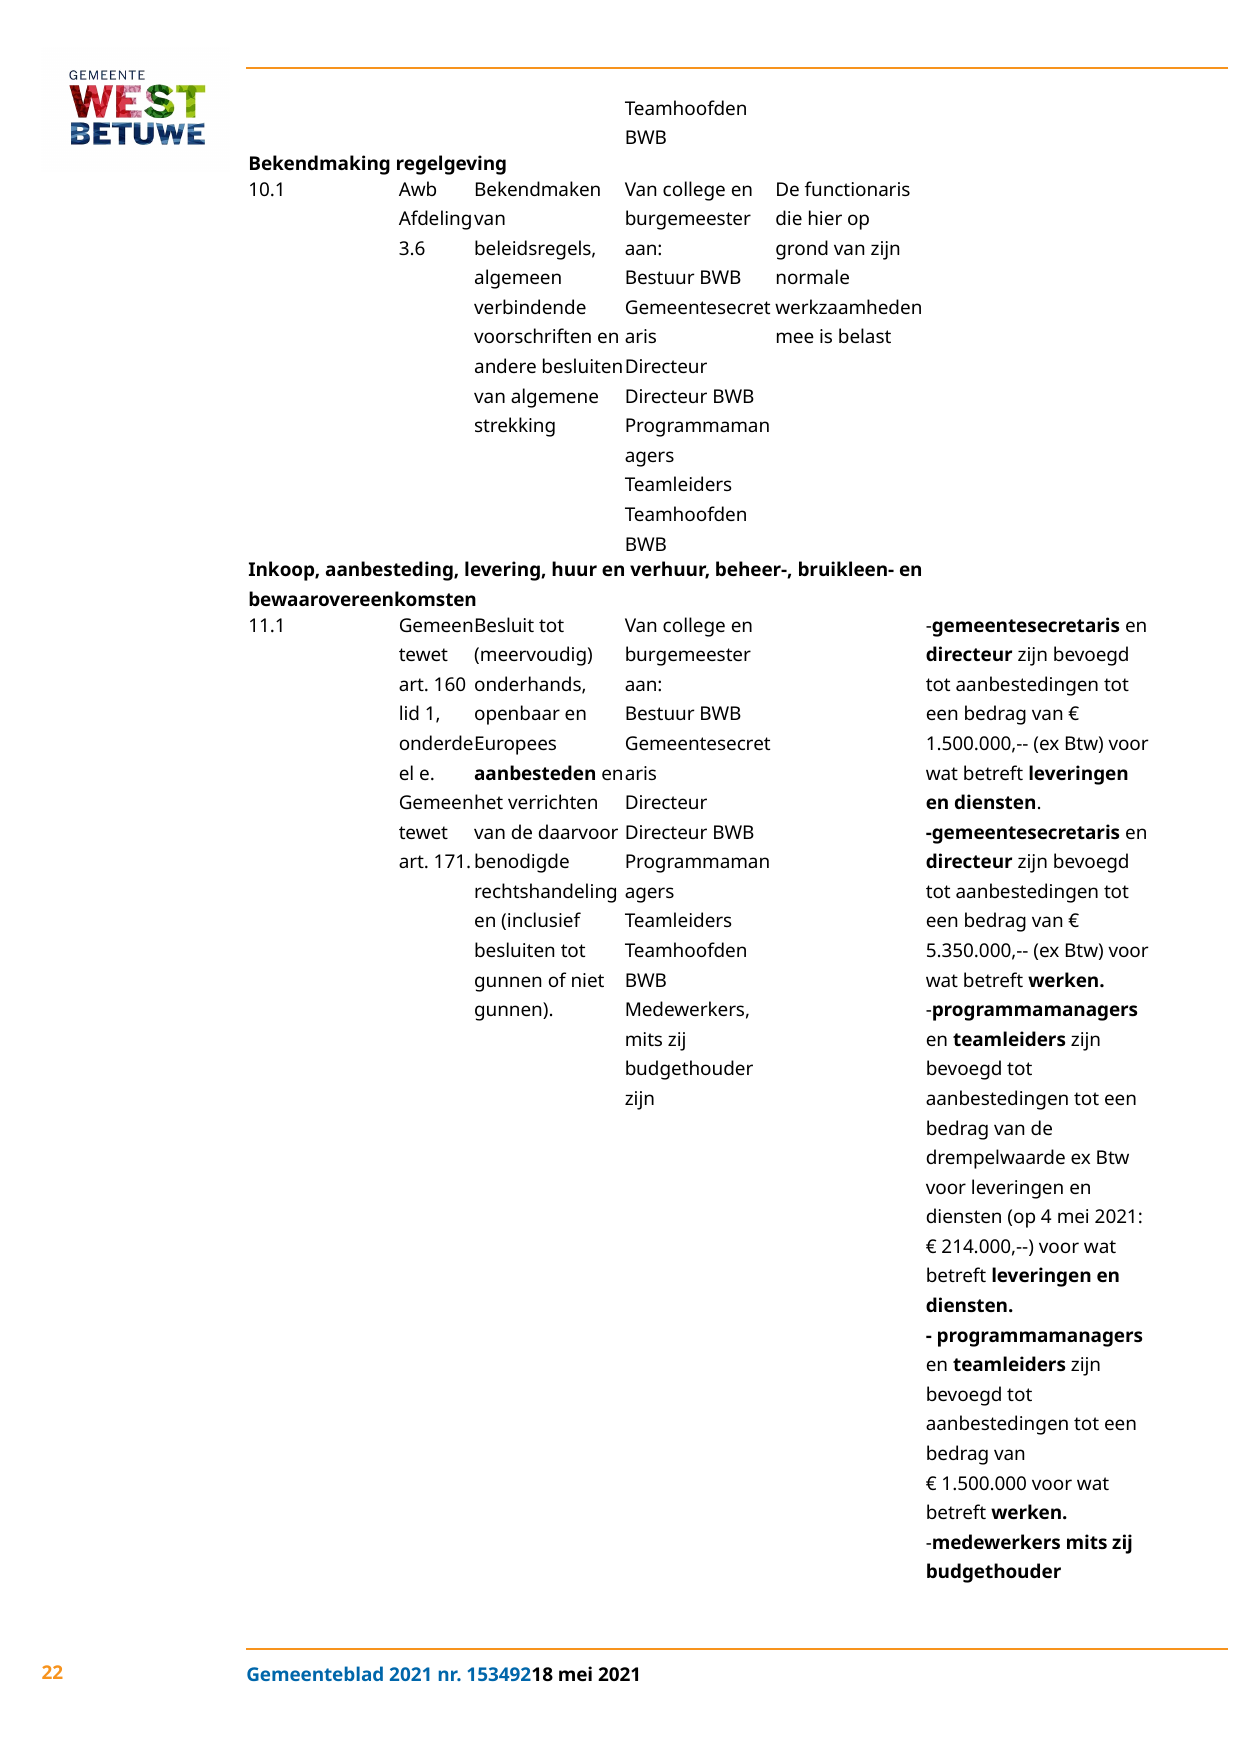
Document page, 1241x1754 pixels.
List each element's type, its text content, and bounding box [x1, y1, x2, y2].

table_cell [248, 95, 398, 150]
table_cell Besluit tot (meervoudig) onderhands, openbaar en Europees aanbesteden en het verrichten van de daarvoor benodigde rechtshandelingen (inclusief besluiten tot gunnen of niet gunnen). [474, 612, 624, 1584]
table_cell Bekendmaking regelgeving [248, 150, 1152, 176]
table_cell Inkoop, aanbesteding, levering, huur en verhuur, beheer-, bruikleen- en bewaarovereenkomsten [248, 557, 1152, 612]
table_cell [775, 612, 926, 1584]
table_cell Van college en burgemeester aan: Bestuur BWB Gemeentesecretaris Directeur Directeur BWB Programmamanagers Teamleiders Teamhoofden BWB [625, 176, 775, 557]
table_cell Bekendmaken van beleidsregels, algemeen verbindende voorschriften en andere besluiten van algemene strekking [474, 176, 624, 557]
table_cell [399, 95, 474, 150]
table_cell De functionaris die hier op grond van zijn normale werkzaamheden mee is belast [775, 176, 926, 557]
table_cell [926, 95, 1152, 150]
picture [41, 47, 231, 172]
table_cell Teamhoofden BWB [625, 95, 775, 150]
table_cell 11.1 [248, 612, 398, 1584]
table_cell Awb Afdeling 3.6 [399, 176, 474, 557]
table_cell Van college en burgemeester aan: Bestuur BWB Gemeentesecretaris Directeur Directeur BWB Programmamanagers Teamleiders Teamhoofden BWB Medewerkers, mits zij budgethouder zijn [625, 612, 775, 1584]
table_cell [775, 95, 926, 150]
table_cell [926, 176, 1152, 557]
table_cell Gemeentewet art. 160 lid 1, onderdeel e. Gemeentewet art. 171. [399, 612, 474, 1584]
table_cell 10.1 [248, 176, 398, 557]
table_cell -gemeentesecretaris en directeur zijn bevoegd tot aanbestedingen tot een bedrag van € 1.500.000,-- (ex Btw) voor wat betreft leveringen en diensten. -gemeentesecretaris en directeur zijn bevoegd tot aanbestedingen tot een bedrag van € 5.350.000,-- (ex Btw) voor wat betreft werken. -programmamanagers en teamleiders zijn bevoegd tot aanbestedingen tot een bedrag van de drempelwaarde ex Btw voor leveringen en diensten (op 4 mei 2021: € 214.000,--) voor wat betreft leveringen en diensten. - programmamanagers en teamleiders zijn bevoegd tot aanbestedingen tot een bedrag van € 1.500.000 voor wat betreft werken. -medewerkers mits zij budgethouder [926, 612, 1152, 1584]
table_cell [474, 95, 624, 150]
